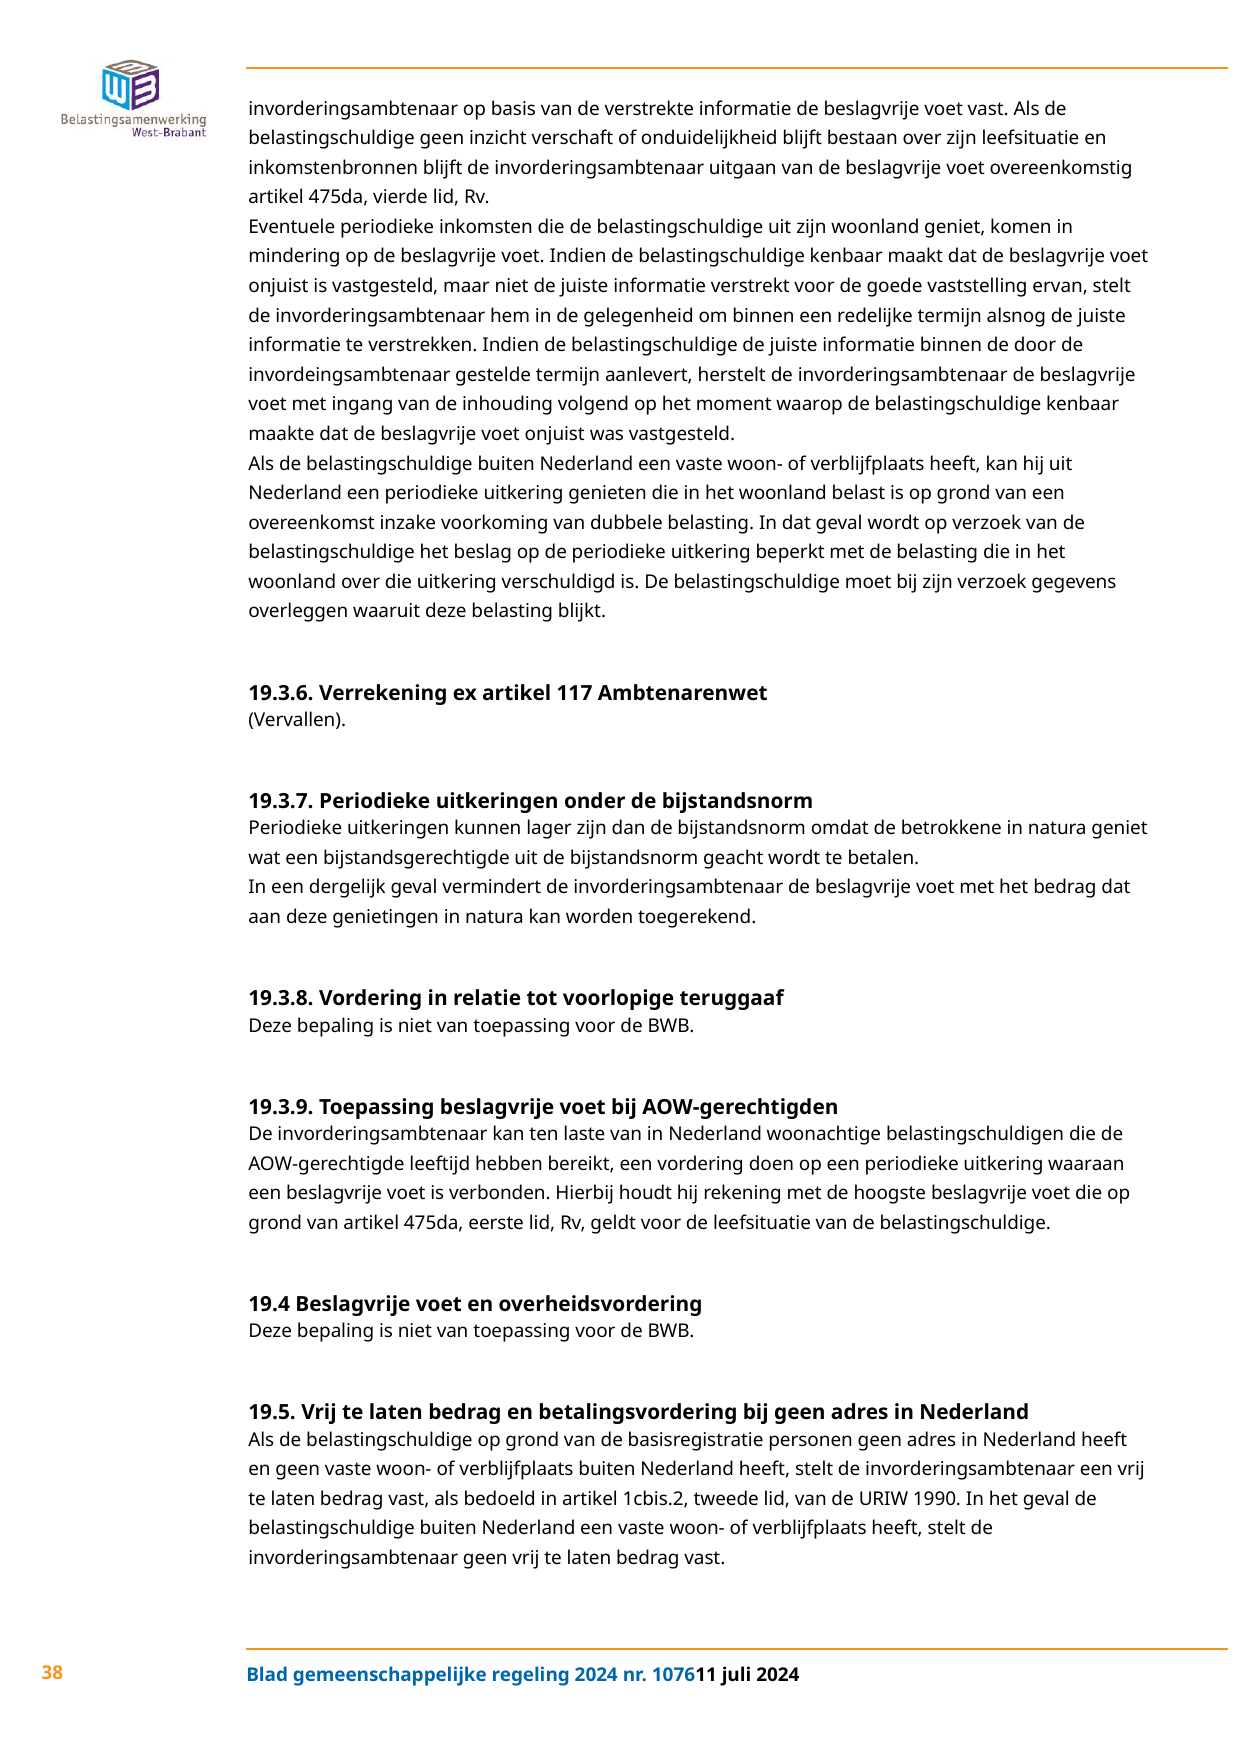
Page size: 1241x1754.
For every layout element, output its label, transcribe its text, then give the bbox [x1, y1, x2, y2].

text invorderingsambtenaar op basis van de verstrekte informatie de beslagvrije voet vast. Als de belastingschuldige geen inzicht verschaft of onduidelijkheid blijft bestaan over zijn leefsituatie en inkomstenbronnen blijft de invorderingsambtenaar uitgaan van de beslagvrije voet overeenkomstig artikel 475da, vierde lid, Rv. [248, 95, 1152, 209]
text 19.3.8. Vordering in relatie tot voorlopige teruggaaf [248, 983, 1152, 1012]
text 19.3.9. Toepassing beslagvrije voet bij AOW-gerechtigden [248, 1092, 1152, 1120]
text Als de belastingschuldige buiten Nederland een vaste woon- of verblijfplaats heeft, kan hij uit Nederland een periodieke uitkering genieten die in het woonland belast is op grond van een overeenkomst inzake voorkoming van dubbele belasting. In dat geval wordt op verzoek van de belastingschuldige het beslag op de periodieke uitkering beperkt met de belasting die in het woonland over die uitkering verschuldigd is. De belastingschuldige moet bij zijn verzoek gegevens overleggen waaruit deze belasting blijkt. [248, 450, 1152, 623]
text Periodieke uitkeringen kunnen lager zijn dan de bijstandsnorm omdat de betrokkene in natura geniet wat een bijstandsgerechtigde uit de bijstandsnorm geacht wordt te betalen. [248, 814, 1152, 870]
text (Vervallen). [248, 706, 1152, 732]
text 19.3.6. Verrekening ex artikel 117 Ambtenarenwet [248, 678, 1152, 706]
picture [41, 47, 231, 172]
text Deze bepaling is niet van toepassing voor de BWB. [248, 1317, 1152, 1343]
text In een dergelijk geval vermindert de invorderingsambtenaar de beslagvrije voet met het bedrag dat aan deze genietingen in natura kan worden toegerekend. [248, 874, 1152, 929]
text 19.5. Vrij te laten bedrag en betalingsvordering bij geen adres in Nederland [248, 1397, 1152, 1426]
text De invorderingsambtenaar kan ten laste van in Nederland woonachtige belastingschuldigen die de AOW-gerechtigde leeftijd hebben bereikt, een vordering doen op een periodieke uitkering waaraan een beslagvrije voet is verbonden. Hierbij houdt hij rekening met de hoogste beslagvrije voet die op grond van artikel 475da, eerste lid, Rv, geldt voor de leefsituatie van de belastingschuldige. [248, 1120, 1152, 1235]
text 19.3.7. Periodieke uitkeringen onder de bijstandsnorm [248, 786, 1152, 814]
text 19.4 Beslagvrije voet en overheidsvordering [248, 1289, 1152, 1317]
text Als de belastingschuldige op grond van de basisregistratie personen geen adres in Nederland heeft en geen vaste woon- of verblijfplaats buiten Nederland heeft, stelt de invorderingsambtenaar een vrij te laten bedrag vast, als bedoeld in artikel 1cbis.2, tweede lid, van de URIW 1990. In het geval de belastingschuldige buiten Nederland een vaste woon- of verblijfplaats heeft, stelt de invorderingsambtenaar geen vrij te laten bedrag vast. [248, 1426, 1152, 1570]
text Deze bepaling is niet van toepassing voor de BWB. [248, 1012, 1152, 1037]
text Eventuele periodieke inkomsten die de belastingschuldige uit zijn woonland geniet, komen in mindering op de beslagvrije voet. Indien de belastingschuldige kenbaar maakt dat de beslagvrije voet onjuist is vastgesteld, maar niet de juiste informatie verstrekt voor de goede vaststelling ervan, stelt de invorderingsambtenaar hem in de gelegenheid om binnen een redelijke termijn alsnog de juiste informatie te verstrekken. Indien de belastingschuldige de juiste informatie binnen de door de invordeingsambtenaar gestelde termijn aanlevert, herstelt de invorderingsambtenaar de beslagvrije voet met ingang van de inhouding volgend op het moment waarop de belastingschuldige kenbaar maakte dat de beslagvrije voet onjuist was vastgesteld. [248, 213, 1152, 446]
